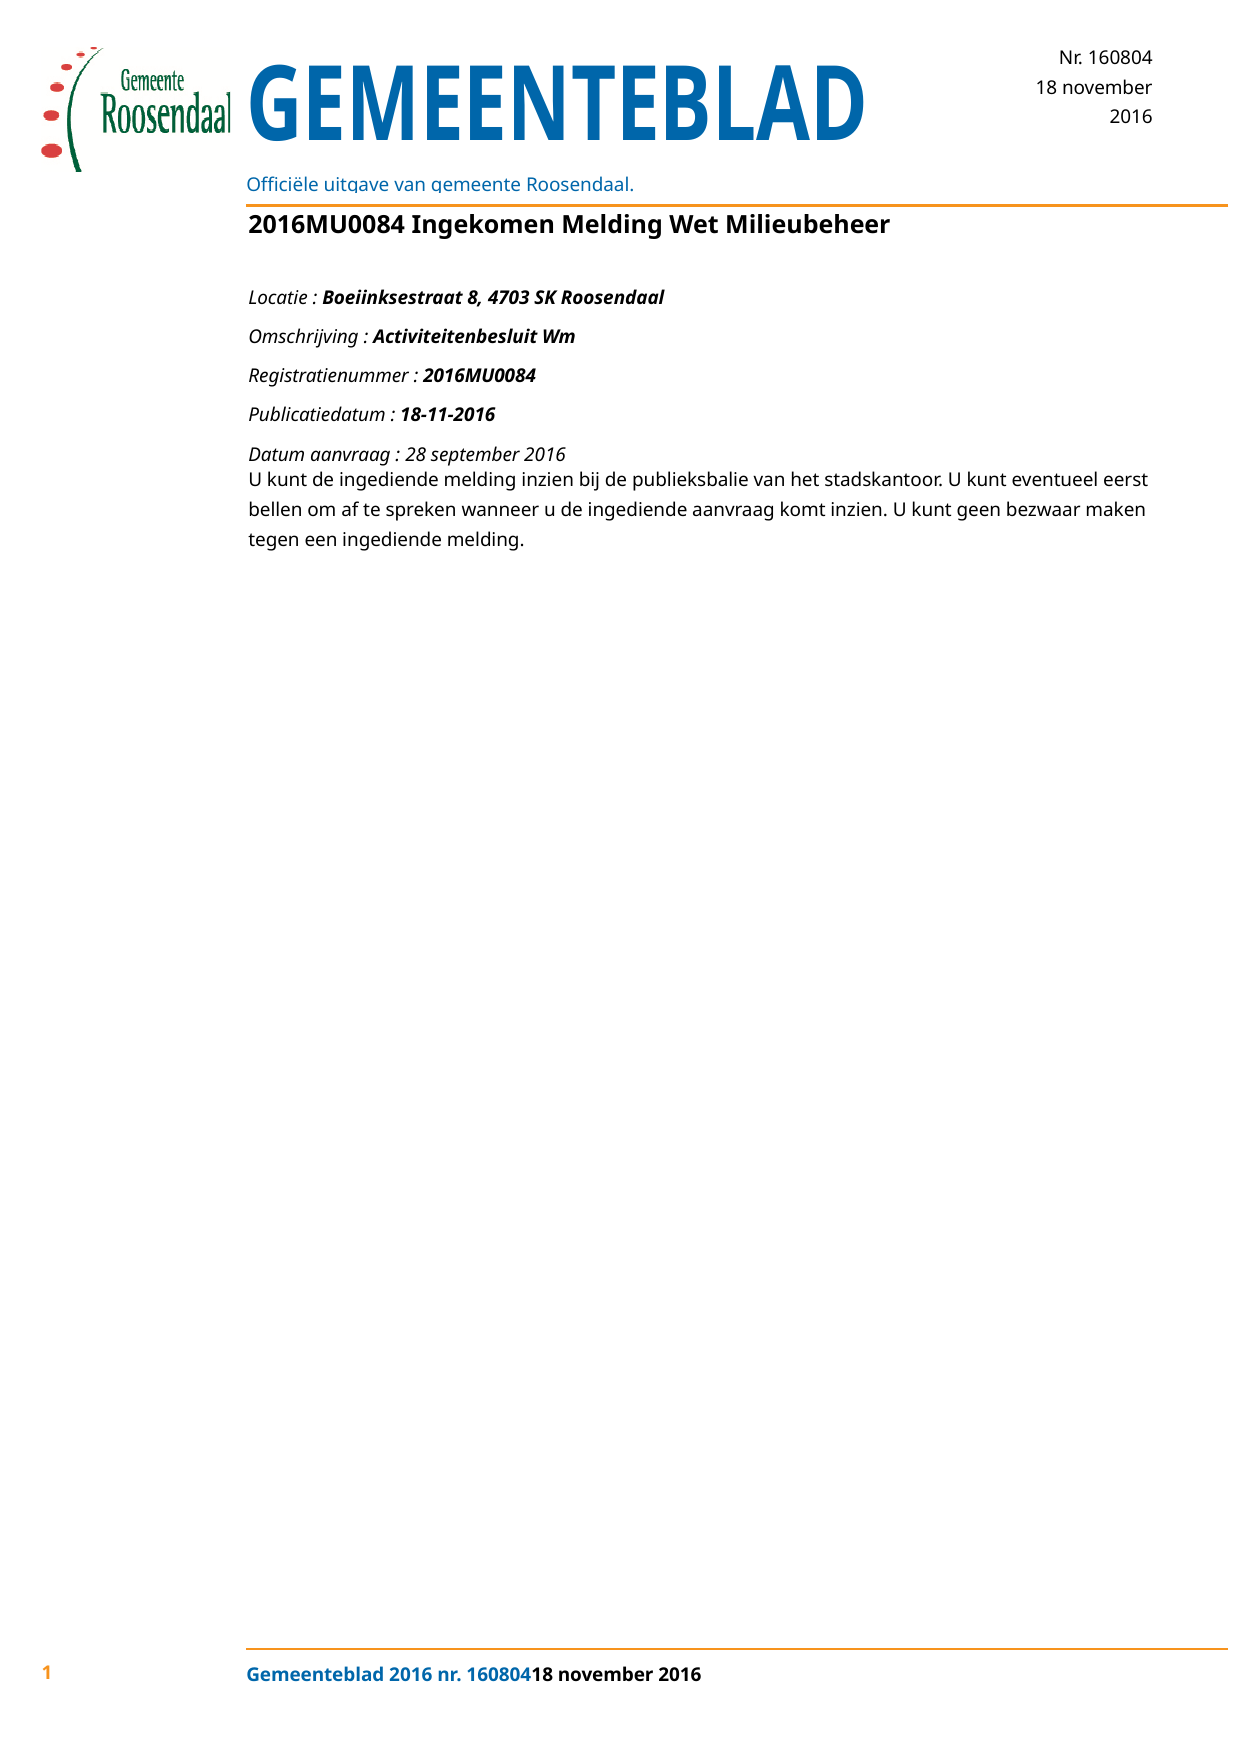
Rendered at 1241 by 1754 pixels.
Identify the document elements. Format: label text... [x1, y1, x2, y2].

text Datum aanvraag : 28 september 2016 [248, 441, 1152, 467]
text Registratienummer : 2016MU0084 [248, 362, 1152, 388]
text 2016MU0084 Ingekomen Melding Wet Milieubeheer [248, 207, 1152, 241]
text Omschrijving : Activiteitenbesluit Wm [248, 323, 1152, 349]
text U kunt de ingediende melding inzien bij de publieksbalie van het stadskantoor. U kunt eventueel eerst bellen om af te spreken wanneer u de ingediende aanvraag komt inzien. U kunt geen bezwaar maken tegen een ingediende melding. [248, 467, 1152, 552]
text Publicatiedatum : 18-11-2016 [248, 402, 1152, 427]
picture [41, 47, 231, 172]
text Locatie : Boeiinksestraat 8, 4703 SK Roosendaal [248, 284, 1152, 309]
